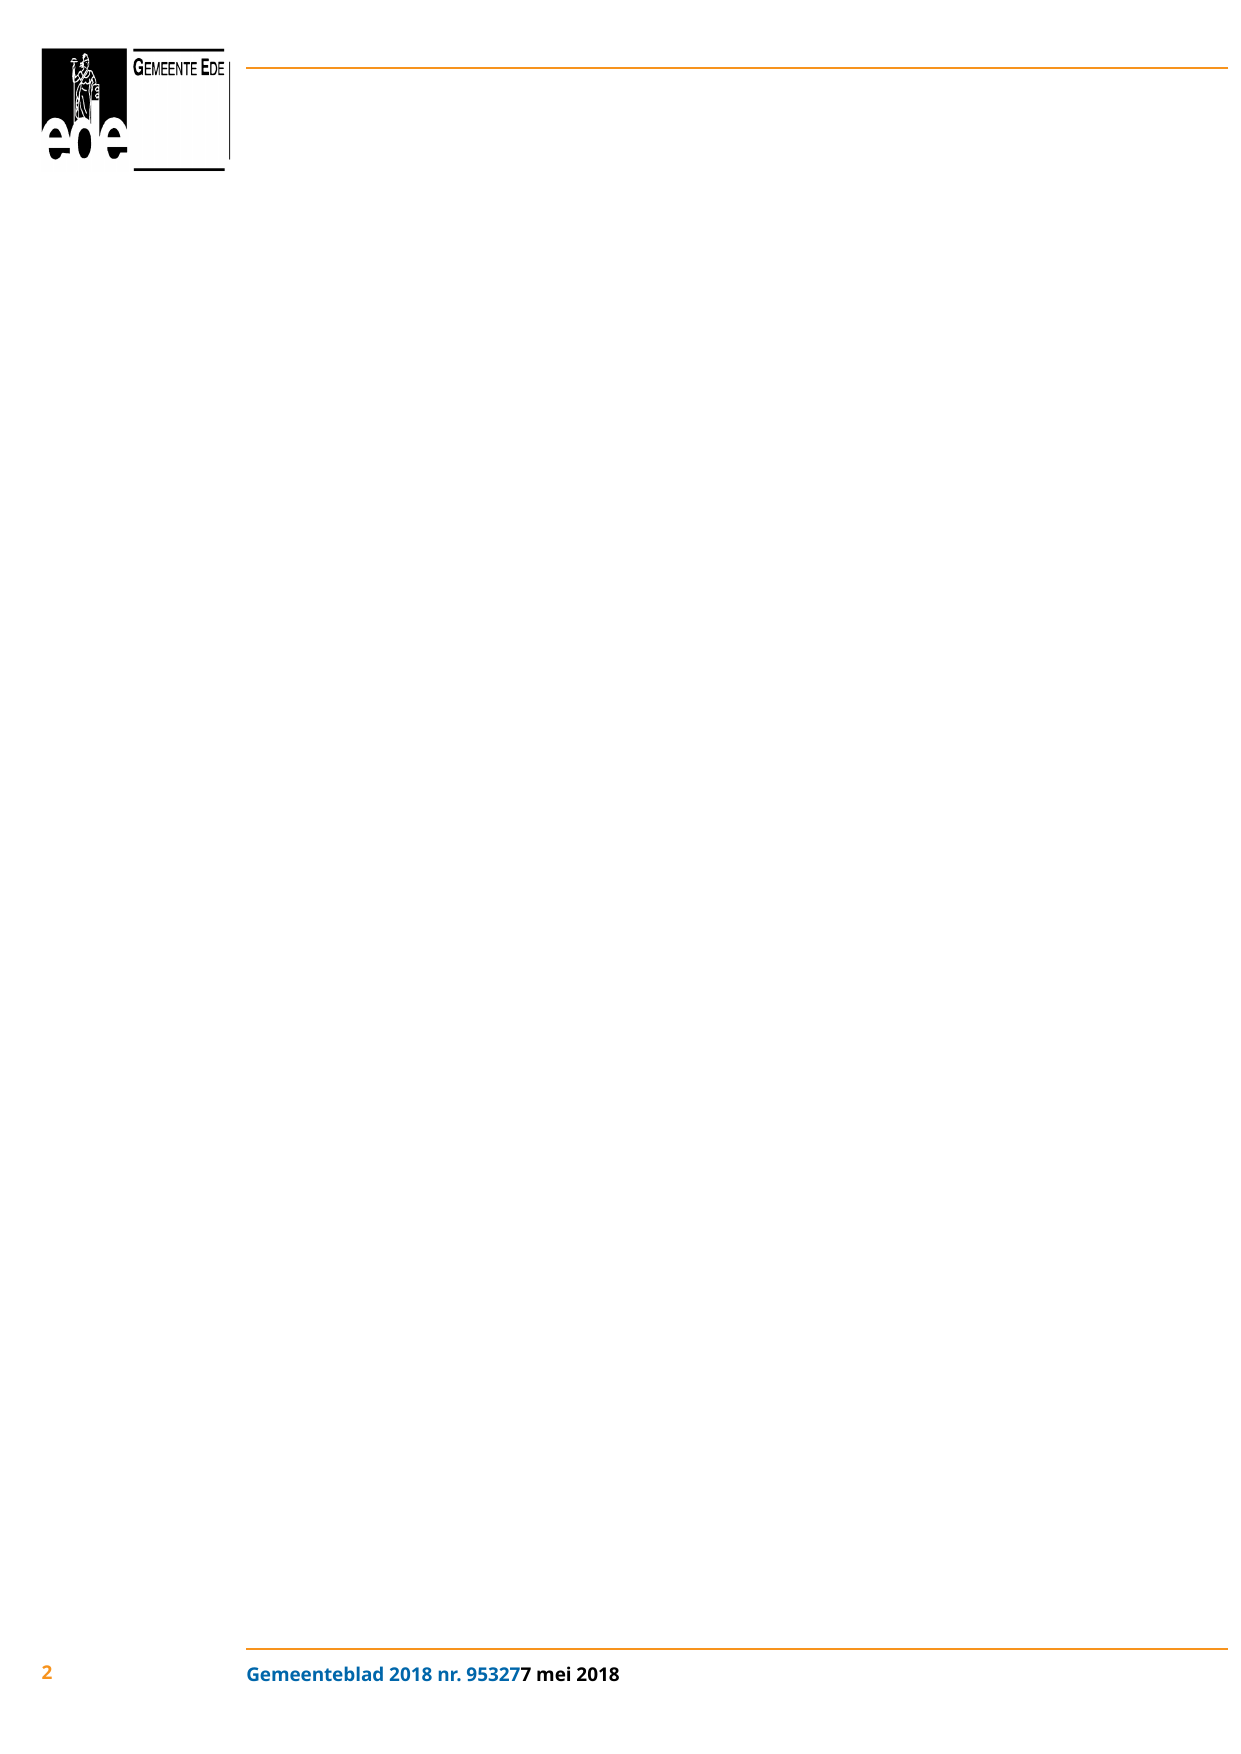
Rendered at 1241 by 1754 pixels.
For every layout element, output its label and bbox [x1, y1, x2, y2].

picture [41, 47, 231, 172]
